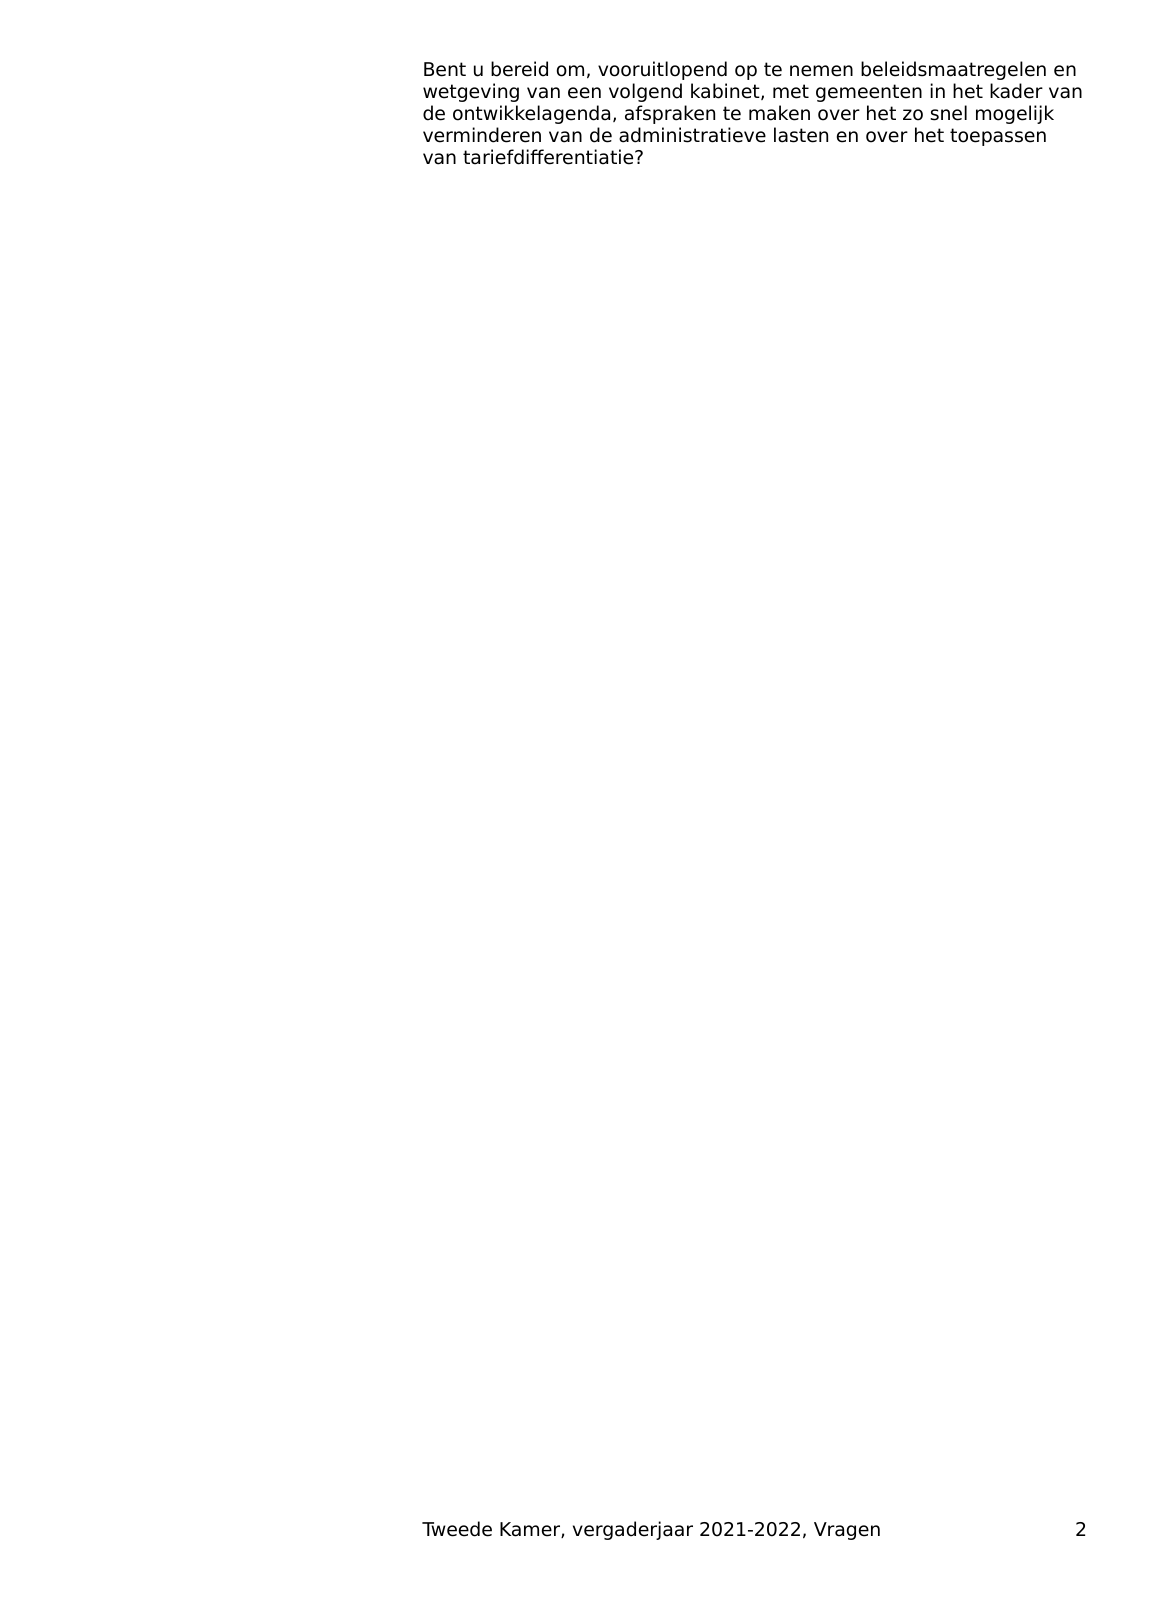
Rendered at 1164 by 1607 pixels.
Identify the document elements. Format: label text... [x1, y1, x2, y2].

text Bent u bereid om, vooruitlopend op te nemen beleidsmaatregelen en wetgeving van een volgend kabinet, met gemeenten in het kader van de ontwikkelagenda, afspraken te maken over het zo snel mogelijk verminderen van de administratieve lasten en over het toepassen van tariefdifferentiatie? [422, 59, 1087, 169]
